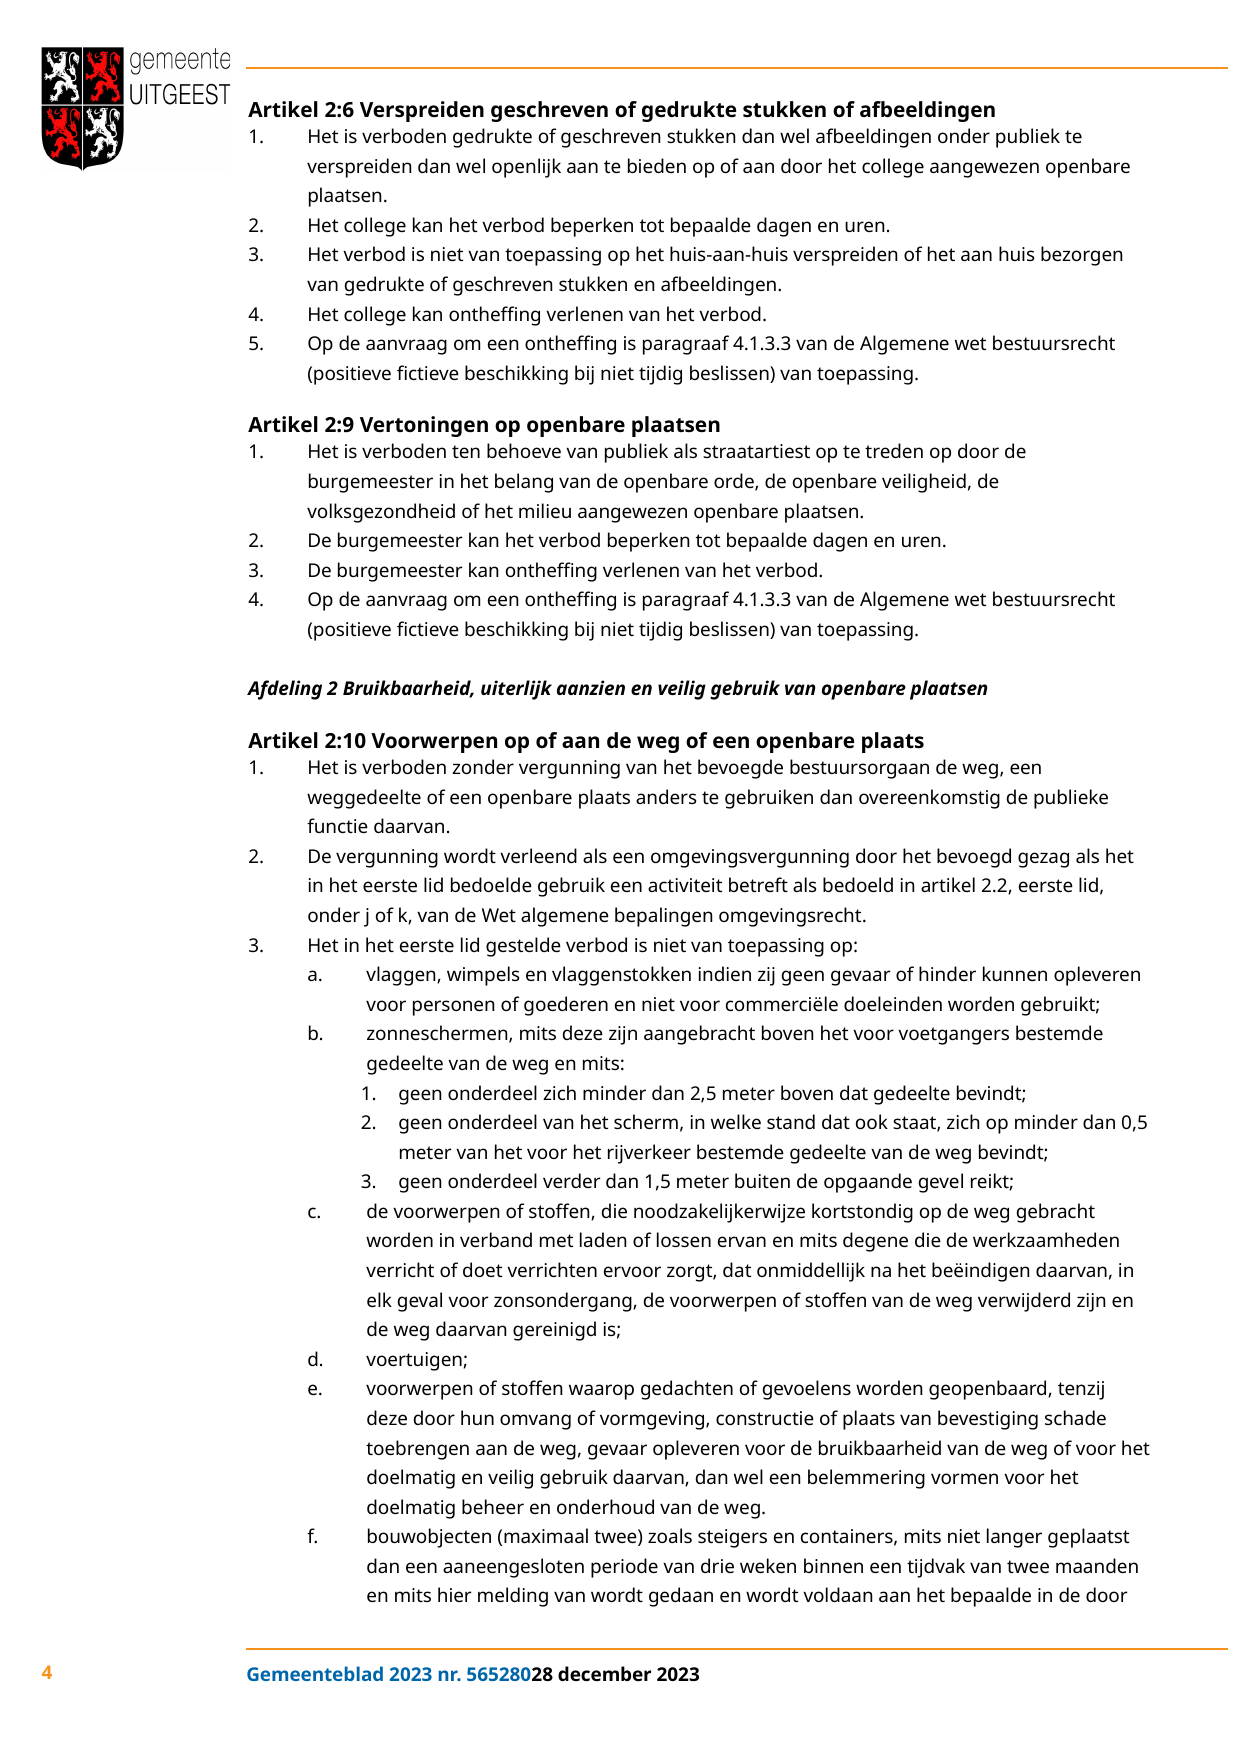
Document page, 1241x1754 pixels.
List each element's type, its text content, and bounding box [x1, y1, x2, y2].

list Het college kan het verbod beperken tot bepaalde dagen en uren. [248, 212, 1152, 238]
list geen onderdeel zich minder dan 2,5 meter boven dat gedeelte bevindt; [361, 1080, 1152, 1105]
list De vergunning wordt verleend als een omgevingsvergunning door het bevoegd gezag als het in het eerste lid bedoelde gebruik een activiteit betreft als bedoeld in artikel 2.2, eerste lid, onder j of k, van de Wet algemene bepalingen omgevingsrecht. [248, 843, 1152, 928]
list Het is verboden gedrukte of geschreven stukken dan wel afbeeldingen onder publiek te verspreiden dan wel openlijk aan te bieden op of aan door het college aangewezen openbare plaatsen. [248, 123, 1152, 208]
list Op de aanvraag om een ontheffing is paragraaf 4.1.3.3 van de Algemene wet bestuursrecht (positieve fictieve beschikking bij niet tijdig beslissen) van toepassing. [248, 587, 1152, 642]
text Artikel 2:6 Verspreiden geschreven of gedrukte stukken of afbeeldingen [248, 95, 1152, 123]
list De burgemeester kan het verbod beperken tot bepaalde dagen en uren. [248, 527, 1152, 553]
list voorwerpen of stoffen waarop gedachten of gevoelens worden geopenbaard, tenzij deze door hun omvang of vormgeving, constructie of plaats van bevestiging schade toebrengen aan de weg, gevaar opleveren voor de bruikbaarheid van de weg of voor het doelmatig en veilig gebruik daarvan, dan wel een belemmering vormen voor het doelmatig beheer en onderhoud van de weg. [307, 1376, 1152, 1519]
list geen onderdeel verder dan 1,5 meter buiten de opgaande gevel reikt; [361, 1168, 1152, 1194]
list Het is verboden zonder vergunning van het bevoegde bestuursorgaan de weg, een weggedeelte of een openbare plaats anders te gebruiken dan overeenkomstig de publieke functie daarvan. [248, 754, 1152, 839]
list voertuigen; [307, 1346, 1152, 1372]
list zonneschermen, mits deze zijn aangebracht boven het voor voetgangers bestemde gedeelte van de weg en mits: [307, 1021, 1152, 1076]
list geen onderdeel van het scherm, in welke stand dat ook staat, zich op minder dan 0,5 meter van het voor het rijverkeer bestemde gedeelte van de weg bevindt; [361, 1109, 1152, 1164]
list de voorwerpen of stoffen, die noodzakelijkerwijze kortstondig op de weg gebracht worden in verband met laden of lossen ervan en mits degene die de werkzaamheden verricht of doet verrichten ervoor zorgt, dat onmiddellijk na het beëindigen daarvan, in elk geval voor zonsondergang, de voorwerpen of stoffen van de weg verwijderd zijn en de weg daarvan gereinigd is; [307, 1198, 1152, 1342]
list vlaggen, wimpels en vlaggenstokken indien zij geen gevaar of hinder kunnen opleveren voor personen of goederen en niet voor commerciële doeleinden worden gebruikt; [307, 961, 1152, 1017]
list Het verbod is niet van toepassing op het huis-aan-huis verspreiden of het aan huis bezorgen van gedrukte of geschreven stukken en afbeeldingen. [248, 242, 1152, 297]
list Op de aanvraag om een ontheffing is paragraaf 4.1.3.3 van de Algemene wet bestuursrecht (positieve fictieve beschikking bij niet tijdig beslissen) van toepassing. [248, 330, 1152, 386]
list Het is verboden ten behoeve van publiek als straatartiest op te treden op door de burgemeester in het belang van de openbare orde, de openbare veiligheid, de volksgezondheid of het milieu aangewezen openbare plaatsen. [248, 439, 1152, 524]
text Afdeling 2 Bruikbaarheid, uiterlijk aanzien en veilig gebruik van openbare plaatsen [248, 675, 1152, 701]
picture [41, 47, 231, 172]
list bouwobjecten (maximaal twee) zoals steigers en containers, mits niet langer geplaatst dan een aaneengesloten periode van drie weken binnen een tijdvak van twee maanden en mits hier melding van wordt gedaan en wordt voldaan aan het bepaalde in de door [307, 1523, 1152, 1608]
text Artikel 2:9 Vertoningen op openbare plaatsen [248, 410, 1152, 439]
text Artikel 2:10 Voorwerpen op of aan de weg of een openbare plaats [248, 726, 1152, 754]
list De burgemeester kan ontheffing verlenen van het verbod. [248, 557, 1152, 583]
list Het in het eerste lid gestelde verbod is niet van toepassing op: [248, 932, 1152, 957]
list Het college kan ontheffing verlenen van het verbod. [248, 301, 1152, 326]
